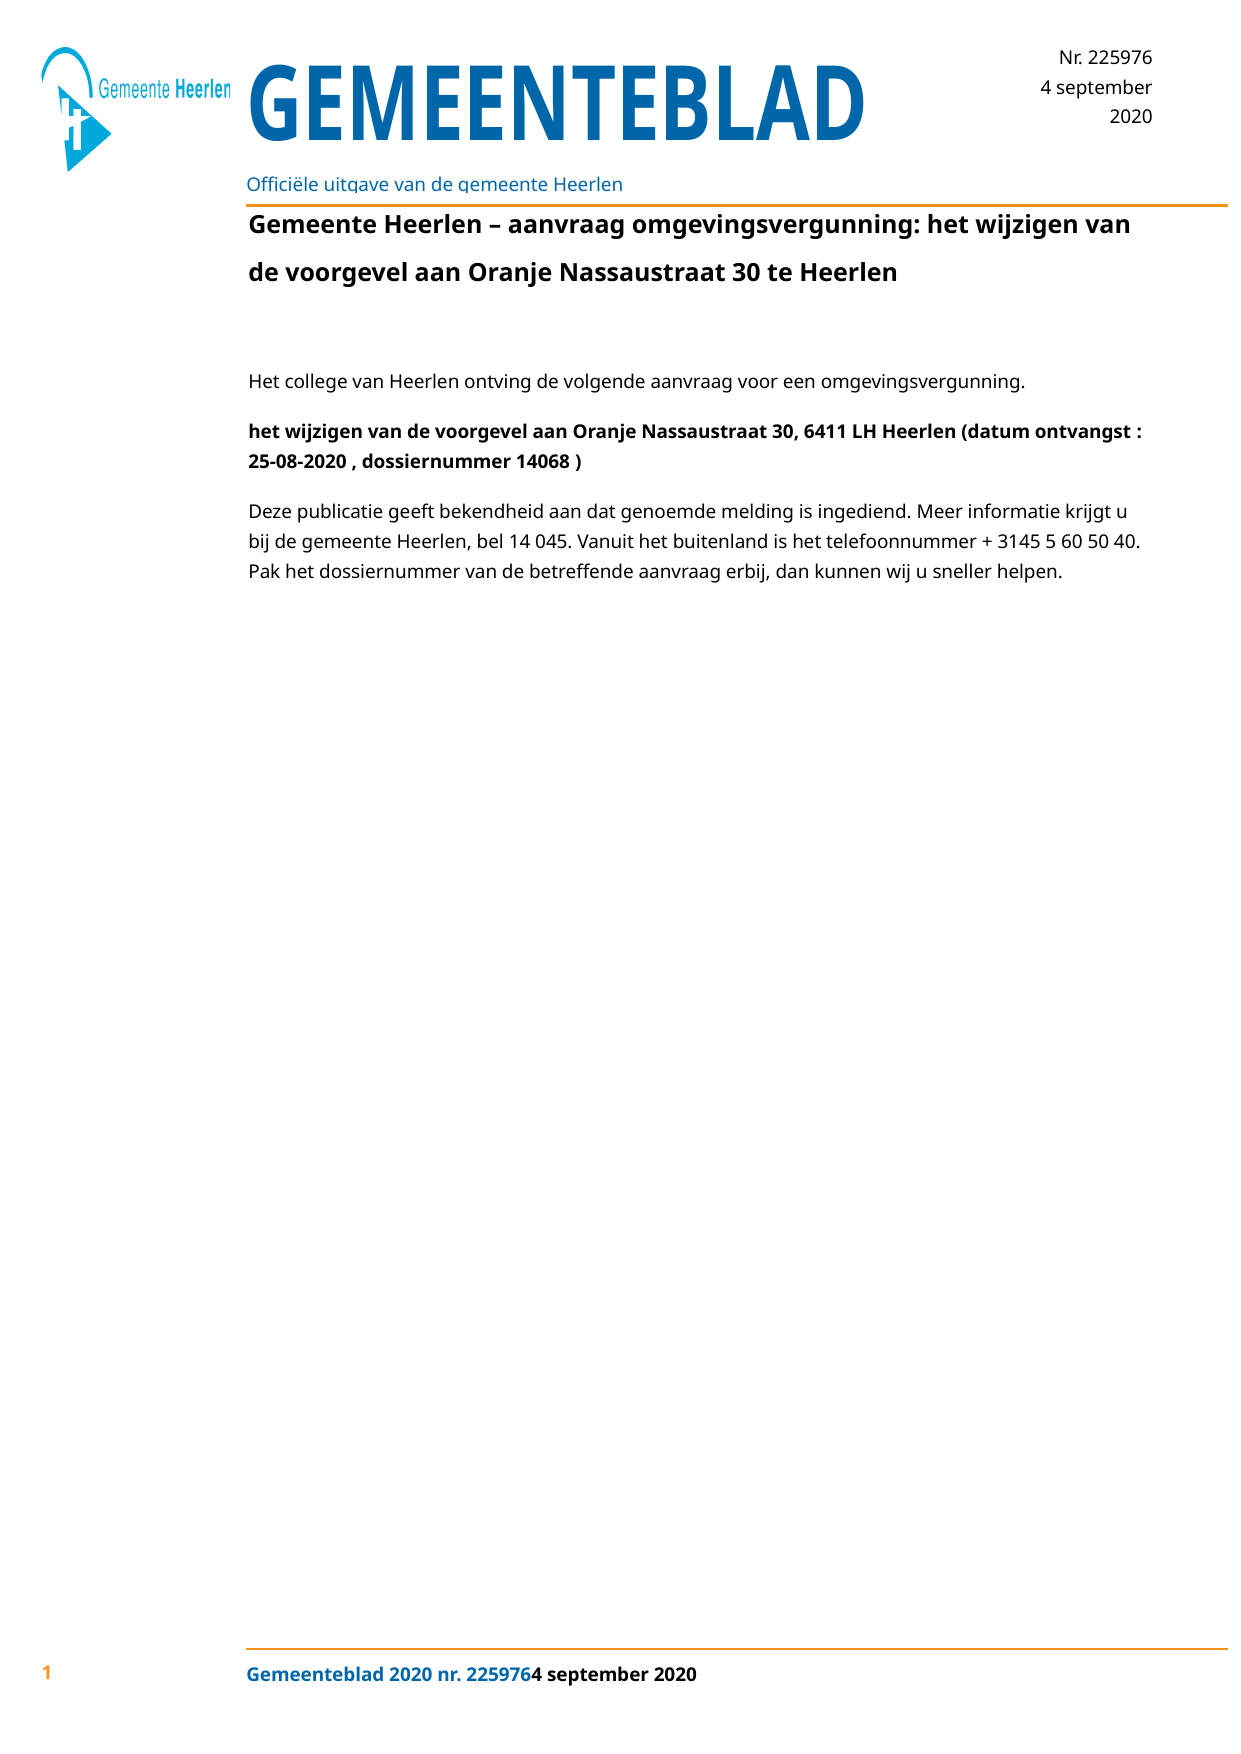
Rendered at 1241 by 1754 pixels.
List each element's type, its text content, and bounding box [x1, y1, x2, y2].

picture [41, 47, 231, 172]
text Deze publicatie geeft bekendheid aan dat genoemde melding is ingediend. Meer informatie krijgt u bij de gemeente Heerlen, bel 14 045. Vanuit het buitenland is het telefoonnummer + 3145 5 60 50 40. Pak het dossiernummer van de betreffende aanvraag erbij, dan kunnen wij u sneller helpen. [248, 499, 1152, 584]
text het wijzigen van de voorgevel aan Oranje Nassaustraat 30, 6411 LH Heerlen (datum ontvangst : 25-08-2020 , dossiernummer 14068 ) [248, 419, 1152, 474]
picture [41, 47, 59, 70]
text Het college van Heerlen ontving de volgende aanvraag voor een omgevingsvergunning. [248, 368, 1152, 394]
text Gemeente Heerlen – aanvraag omgevingsvergunning: het wijzigen van de voorgevel aan Oranje Nassaustraat 30 te Heerlen [248, 207, 1152, 288]
